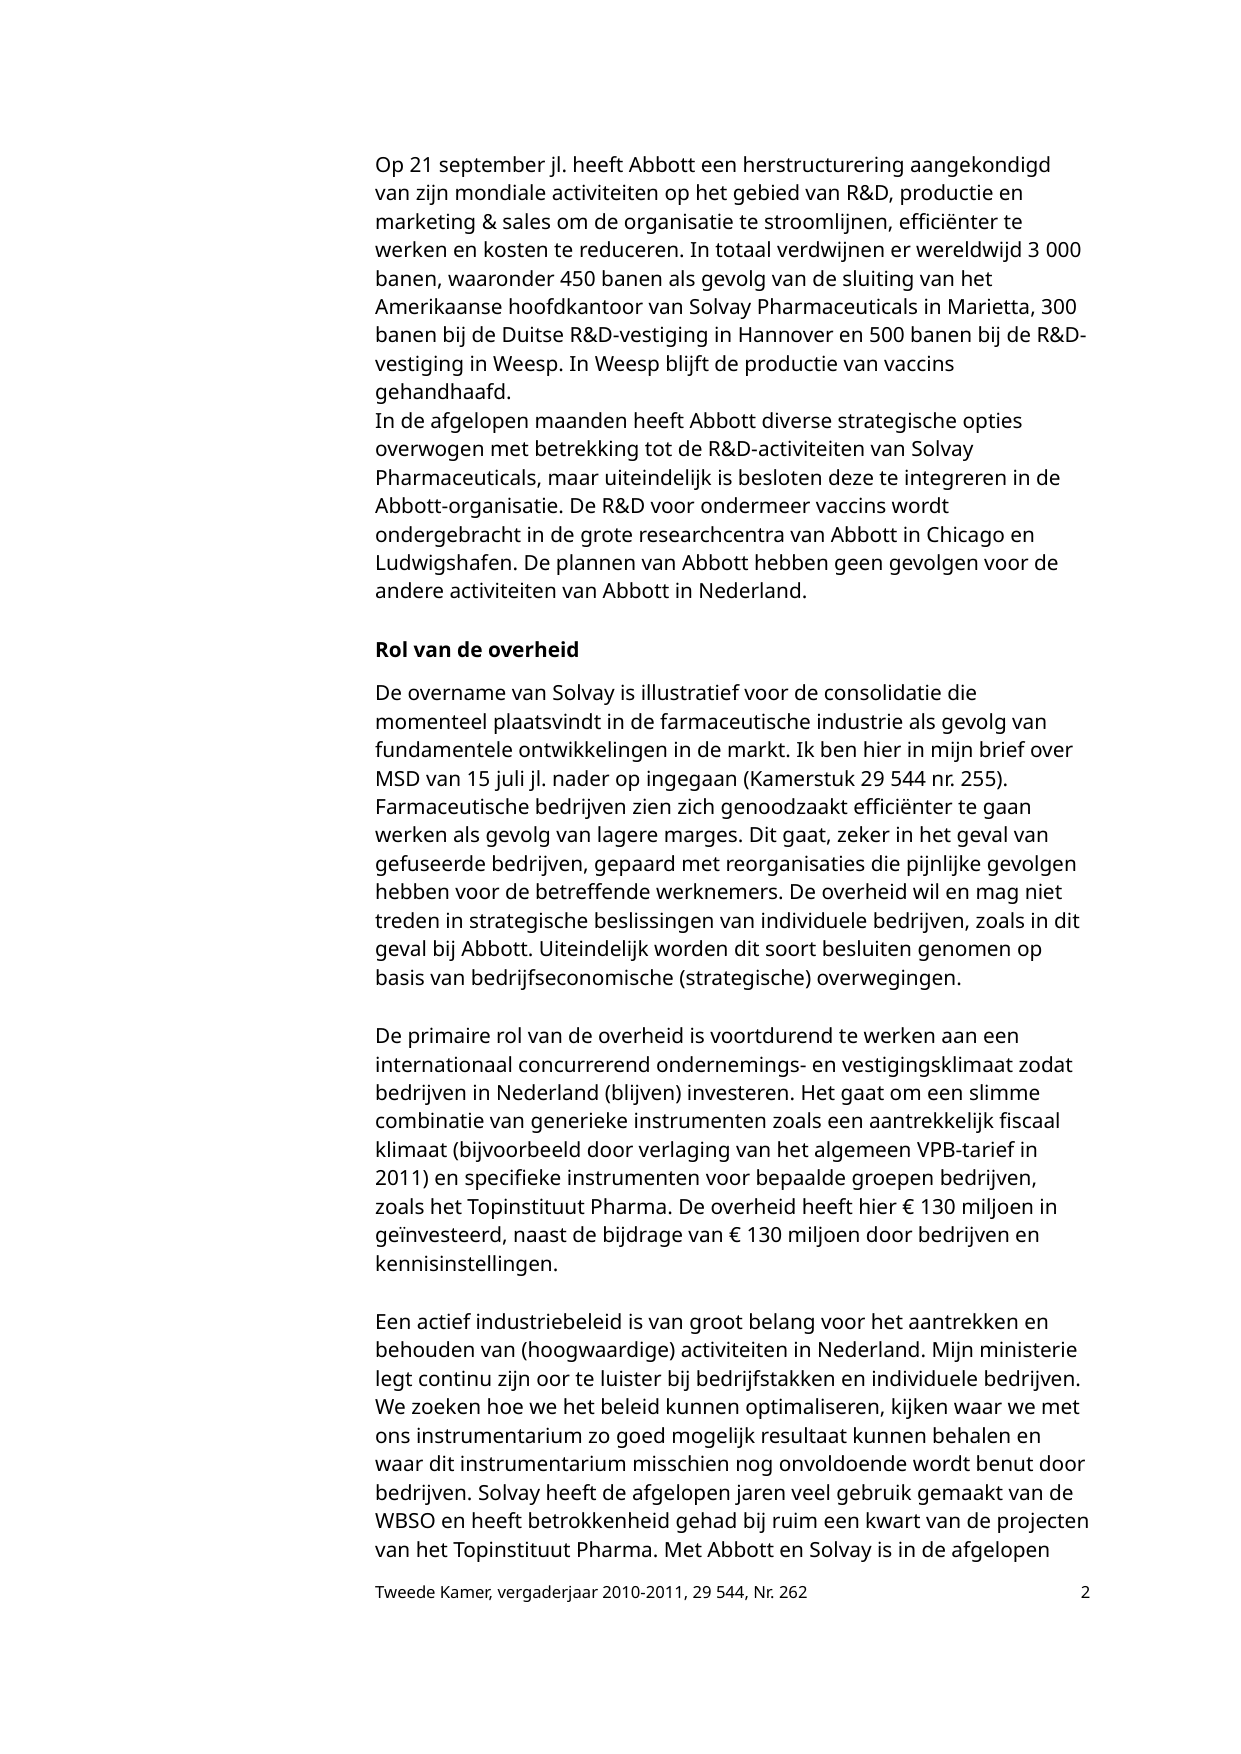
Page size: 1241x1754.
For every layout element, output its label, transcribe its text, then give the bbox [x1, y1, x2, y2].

text Rol van de overheid [375, 635, 1090, 663]
text Op 21 september jl. heeft Abbott een herstructurering aangekondigd van zijn mondiale activiteiten op het gebied van R&D, productie en marketing & sales om de organisatie te stroomlijnen, efficiënter te werken en kosten te reduceren. In totaal verdwijnen er wereldwijd 3 000 banen, waaronder 450 banen als gevolg van de sluiting van het Amerikaanse hoofdkantoor van Solvay Pharmaceuticals in Marietta, 300 banen bij de Duitse R&D-vestiging in Hannover en 500 banen bij de R&D-vestiging in Weesp. In Weesp blijft de productie van vaccins gehandhaafd. [375, 150, 1090, 406]
text In de afgelopen maanden heeft Abbott diverse strategische opties overwogen met betrekking tot de R&D-activiteiten van Solvay Pharmaceuticals, maar uiteindelijk is besloten deze te integreren in de Abbott-organisatie. De R&D voor ondermeer vaccins wordt ondergebracht in de grote researchcentra van Abbott in Chicago en Ludwigshafen. De plannen van Abbott hebben geen gevolgen voor de andere activiteiten van Abbott in Nederland. [375, 406, 1090, 605]
text De primaire rol van de overheid is voortdurend te werken aan een internationaal concurrerend ondernemings- en vestigingsklimaat zodat bedrijven in Nederland (blijven) investeren. Het gaat om een slimme combinatie van generieke instrumenten zoals een aantrekkelijk fiscaal klimaat (bijvoorbeeld door verlaging van het algemeen VPB-tarief in 2011) en specifieke instrumenten voor bepaalde groepen bedrijven, zoals het Topinstituut Pharma. De overheid heeft hier € 130 miljoen in geïnvesteerd, naast de bijdrage van € 130 miljoen door bedrijven en kennisinstellingen. [375, 1021, 1090, 1277]
text De overname van Solvay is illustratief voor de consolidatie die momenteel plaatsvindt in de farmaceutische industrie als gevolg van fundamentele ontwikkelingen in de markt. Ik ben hier in mijn brief over MSD van 15 juli jl. nader op ingegaan (Kamerstuk 29 544 nr. 255). Farmaceutische bedrijven zien zich genoodzaakt efficiënter te gaan werken als gevolg van lagere marges. Dit gaat, zeker in het geval van gefuseerde bedrijven, gepaard met reorganisaties die pijnlijke gevolgen hebben voor de betreffende werknemers. De overheid wil en mag niet treden in strategische beslissingen van individuele bedrijven, zoals in dit geval bij Abbott. Uiteindelijk worden dit soort besluiten genomen op basis van bedrijfseconomische (strategische) overwegingen. [375, 678, 1090, 991]
text Een actief industriebeleid is van groot belang voor het aantrekken en behouden van (hoogwaardige) activiteiten in Nederland. Mijn ministerie legt continu zijn oor te luister bij bedrijfstakken en individuele bedrijven. We zoeken hoe we het beleid kunnen optimaliseren, kijken waar we met ons instrumentarium zo goed mogelijk resultaat kunnen behalen en waar dit instrumentarium misschien nog onvoldoende wordt benut door bedrijven. Solvay heeft de afgelopen jaren veel gebruik gemaakt van de WBSO en heeft betrokkenheid gehad bij ruim een kwart van de projecten van het Topinstituut Pharma. Met Abbott en Solvay is in de afgelopen [375, 1307, 1090, 1563]
